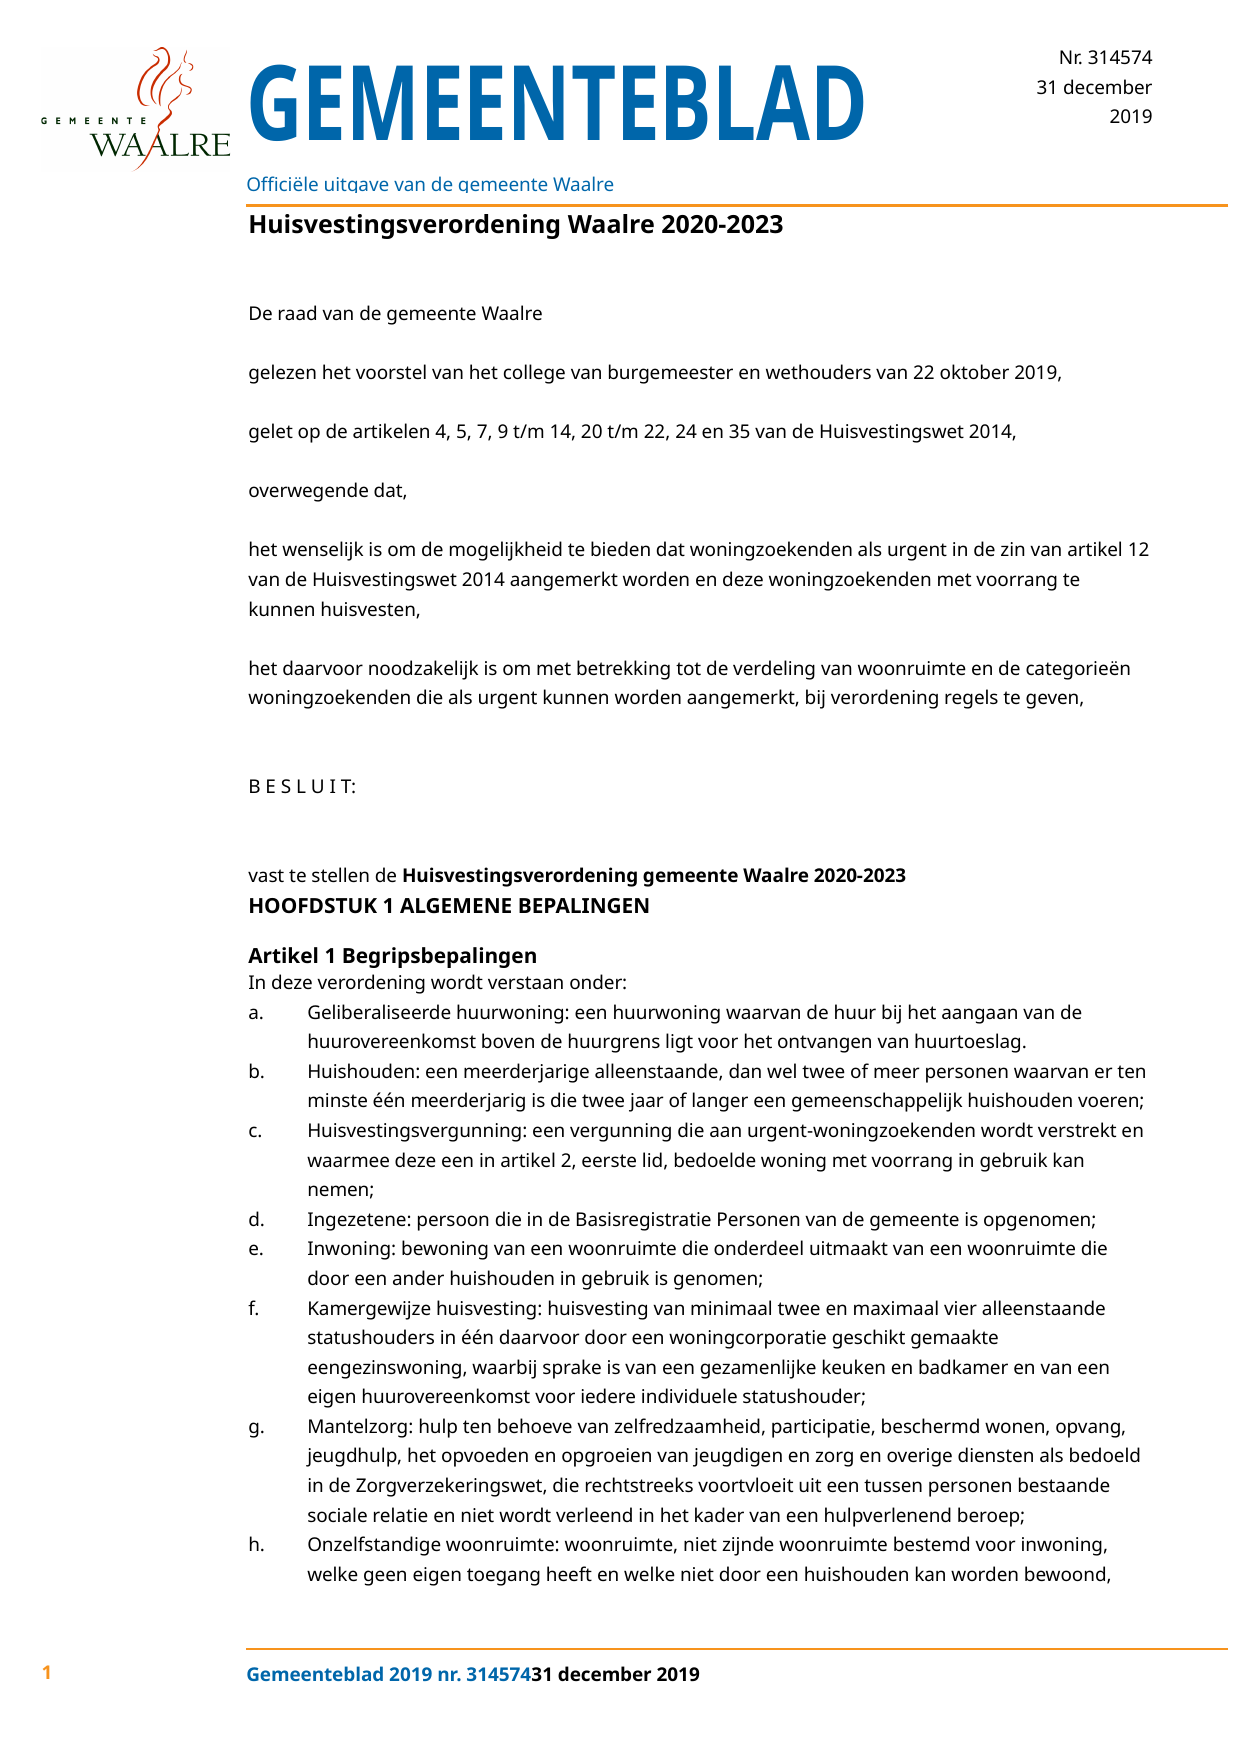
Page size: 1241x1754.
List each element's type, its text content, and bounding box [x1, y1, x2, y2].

text gelezen het voorstel van het college van burgemeester en wethouders van 22 oktober 2019, [248, 359, 1152, 385]
text In deze verordening wordt verstaan onder: [248, 969, 1152, 995]
list Inwoning: bewoning van een woonruimte die onderdeel uitmaakt van een woonruimte die door een ander huishouden in gebruik is genomen; [248, 1236, 1152, 1291]
list Huishouden: een meerderjarige alleenstaande, dan wel twee of meer personen waarvan er ten minste één meerderjarig is die twee jaar of langer een gemeenschappelijk huishouden voeren; [248, 1058, 1152, 1113]
text Artikel 1 Begripsbepalingen [248, 941, 1152, 969]
list Ingezetene: persoon die in de Basisregistratie Personen van de gemeente is opgenomen; [248, 1206, 1152, 1232]
text het daarvoor noodzakelijk is om met betrekking tot de verdeling van woonruimte en de categorieën woningzoekenden die als urgent kunnen worden aangemerkt, bij verordening regels te geven, [248, 655, 1152, 710]
text B E S L U I T: [248, 773, 1152, 799]
list Onzelfstandige woonruimte: woonruimte, niet zijnde woonruimte bestemd voor inwoning, welke geen eigen toegang heeft en welke niet door een huishouden kan worden bewoond, [248, 1531, 1152, 1587]
list Kamergewijze huisvesting: huisvesting van minimaal twee en maximaal vier alleenstaande statushouders in één daarvoor door een woningcorporatie geschikt gemaakte eengezinswoning, waarbij sprake is van een gezamenlijke keuken en badkamer en van een eigen huurovereenkomst voor iedere individuele statushouder; [248, 1295, 1152, 1409]
list Geliberaliseerde huurwoning: een huurwoning waarvan de huur bij het aangaan van de huurovereenkomst boven de huurgrens ligt voor het ontvangen van huurtoeslag. [248, 999, 1152, 1054]
text overwegende dat, [248, 477, 1152, 503]
text HOOFDSTUK 1 ALGEMENE BEPALINGEN [248, 892, 1152, 920]
list Mantelzorg: hulp ten behoeve van zelfredzaamheid, participatie, beschermd wonen, opvang, jeugdhulp, het opvoeden en opgroeien van jeugdigen en zorg en overige diensten als bedoeld in de Zorgverzekeringswet, die rechtstreeks voortvloeit uit een tussen personen bestaande sociale relatie en niet wordt verleend in het kader van een hulpverlenend beroep; [248, 1413, 1152, 1527]
text De raad van de gemeente Waalre [248, 300, 1152, 326]
text Huisvestingsverordening Waalre 2020-2023 [248, 207, 1152, 241]
text vast te stellen de Huisvestingsverordening gemeente Waalre 2020-2023 [248, 862, 1152, 888]
list Huisvestingsvergunning: een vergunning die aan urgent-woningzoekenden wordt verstrekt en waarmee deze een in artikel 2, eerste lid, bedoelde woning met voorrang in gebruik kan nemen; [248, 1117, 1152, 1202]
picture [41, 47, 231, 172]
text gelet op de artikelen 4, 5, 7, 9 t/m 14, 20 t/m 22, 24 en 35 van de Huisvestingswet 2014, [248, 418, 1152, 444]
text het wenselijk is om de mogelijkheid te bieden dat woningzoekenden als urgent in de zin van artikel 12 van de Huisvestingswet 2014 aangemerkt worden en deze woningzoekenden met voorrang te kunnen huisvesten, [248, 537, 1152, 621]
